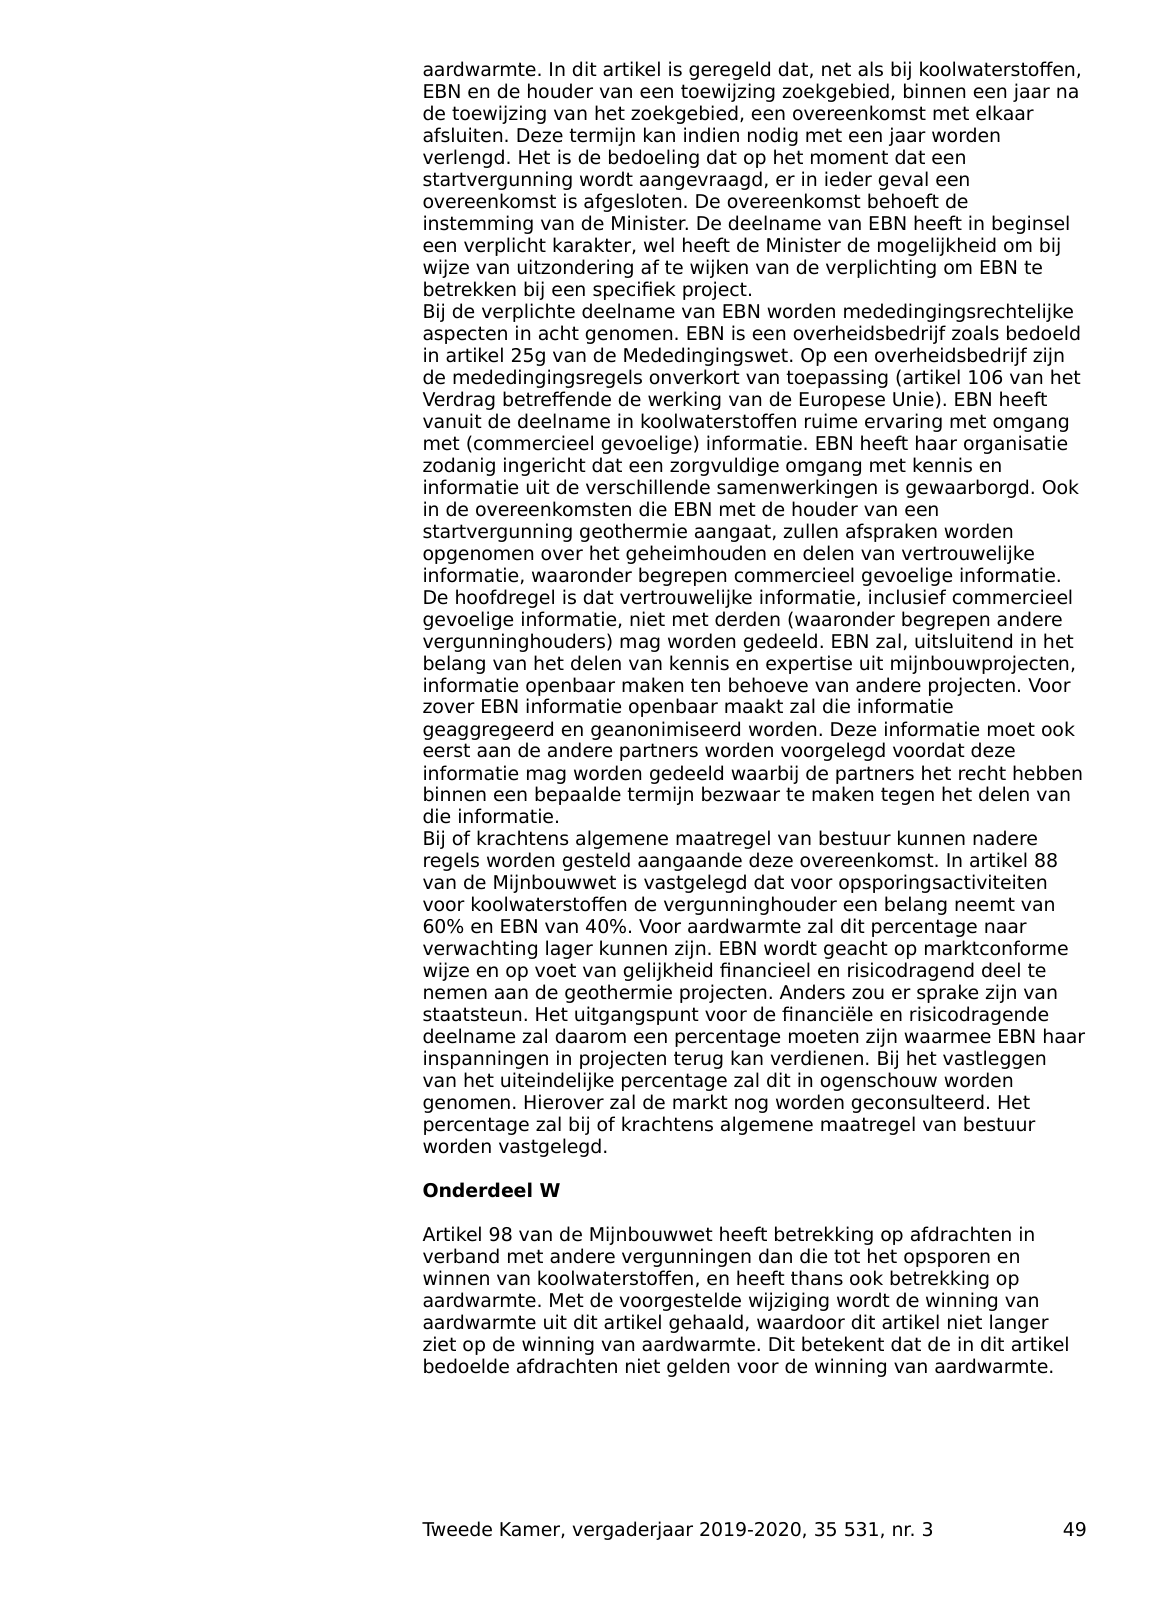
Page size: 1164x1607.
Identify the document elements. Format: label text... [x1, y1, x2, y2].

text Bij de verplichte deelname van EBN worden mededingingsrechtelijke aspecten in acht genomen. EBN is een overheidsbedrijf zoals bedoeld in artikel 25g van de Mededingingswet. Op een overheidsbedrijf zijn de mededingingsregels onverkort van toepassing (artikel 106 van het Verdrag betreffende de werking van de Europese Unie). EBN heeft vanuit de deelname in koolwaterstoffen ruime ervaring met omgang met (commercieel gevoelige) informatie. EBN heeft haar organisatie zodanig ingericht dat een zorgvuldige omgang met kennis en informatie uit de verschillende samenwerkingen is gewaarborgd. Ook in de overeenkomsten die EBN met de houder van een startvergunning geothermie aangaat, zullen afspraken worden opgenomen over het geheimhouden en delen van vertrouwelijke informatie, waaronder begrepen commercieel gevoelige informatie. De hoofdregel is dat vertrouwelijke informatie, inclusief commercieel gevoelige informatie, niet met derden (waaronder begrepen andere vergunninghouders) mag worden gedeeld. EBN zal, uitsluitend in het belang van het delen van kennis en expertise uit mijnbouwprojecten, informatie openbaar maken ten behoeve van andere projecten. Voor zover EBN informatie openbaar maakt zal die informatie geaggregeerd en geanonimiseerd worden. Deze informatie moet ook eerst aan de andere partners worden voorgelegd voordat deze informatie mag worden gedeeld waarbij de partners het recht hebben binnen een bepaalde termijn bezwaar te maken tegen het delen van die informatie. [422, 301, 1087, 828]
text Bij of krachtens algemene maatregel van bestuur kunnen nadere regels worden gesteld aangaande deze overeenkomst. In artikel 88 van de Mijnbouwwet is vastgelegd dat voor opsporingsactiviteiten voor koolwaterstoffen de vergunninghouder een belang neemt van 60% en EBN van 40%. Voor aardwarmte zal dit percentage naar verwachting lager kunnen zijn. EBN wordt geacht op marktconforme wijze en op voet van gelijkheid financieel en risicodragend deel te nemen aan de geothermie projecten. Anders zou er sprake zijn van staatsteun. Het uitgangspunt voor de financiële en risicodragende deelname zal daarom een percentage moeten zijn waarmee EBN haar inspanningen in projecten terug kan verdienen. Bij het vastleggen van het uiteindelijke percentage zal dit in ogenschouw worden genomen. Hierover zal de markt nog worden geconsulteerd. Het percentage zal bij of krachtens algemene maatregel van bestuur worden vastgelegd. [422, 828, 1087, 1158]
subtitle Onderdeel W [422, 1180, 1087, 1202]
text aardwarmte. In dit artikel is geregeld dat, net als bij koolwaterstoffen, EBN en de houder van een toewijzing zoekgebied, binnen een jaar na de toewijzing van het zoekgebied, een overeenkomst met elkaar afsluiten. Deze termijn kan indien nodig met een jaar worden verlengd. Het is de bedoeling dat op het moment dat een startvergunning wordt aangevraagd, er in ieder geval een overeenkomst is afgesloten. De overeenkomst behoeft de instemming van de Minister. De deelname van EBN heeft in beginsel een verplicht karakter, wel heeft de Minister de mogelijkheid om bij wijze van uitzondering af te wijken van de verplichting om EBN te betrekken bij een specifiek project. [422, 59, 1087, 301]
text Artikel 98 van de Mijnbouwwet heeft betrekking op afdrachten in verband met andere vergunningen dan die tot het opsporen en winnen van koolwaterstoffen, en heeft thans ook betrekking op aardwarmte. Met de voorgestelde wijziging wordt de winning van aardwarmte uit dit artikel gehaald, waardoor dit artikel niet langer ziet op de winning van aardwarmte. Dit betekent dat de in dit artikel bedoelde afdrachten niet gelden voor de winning van aardwarmte. [422, 1224, 1087, 1378]
